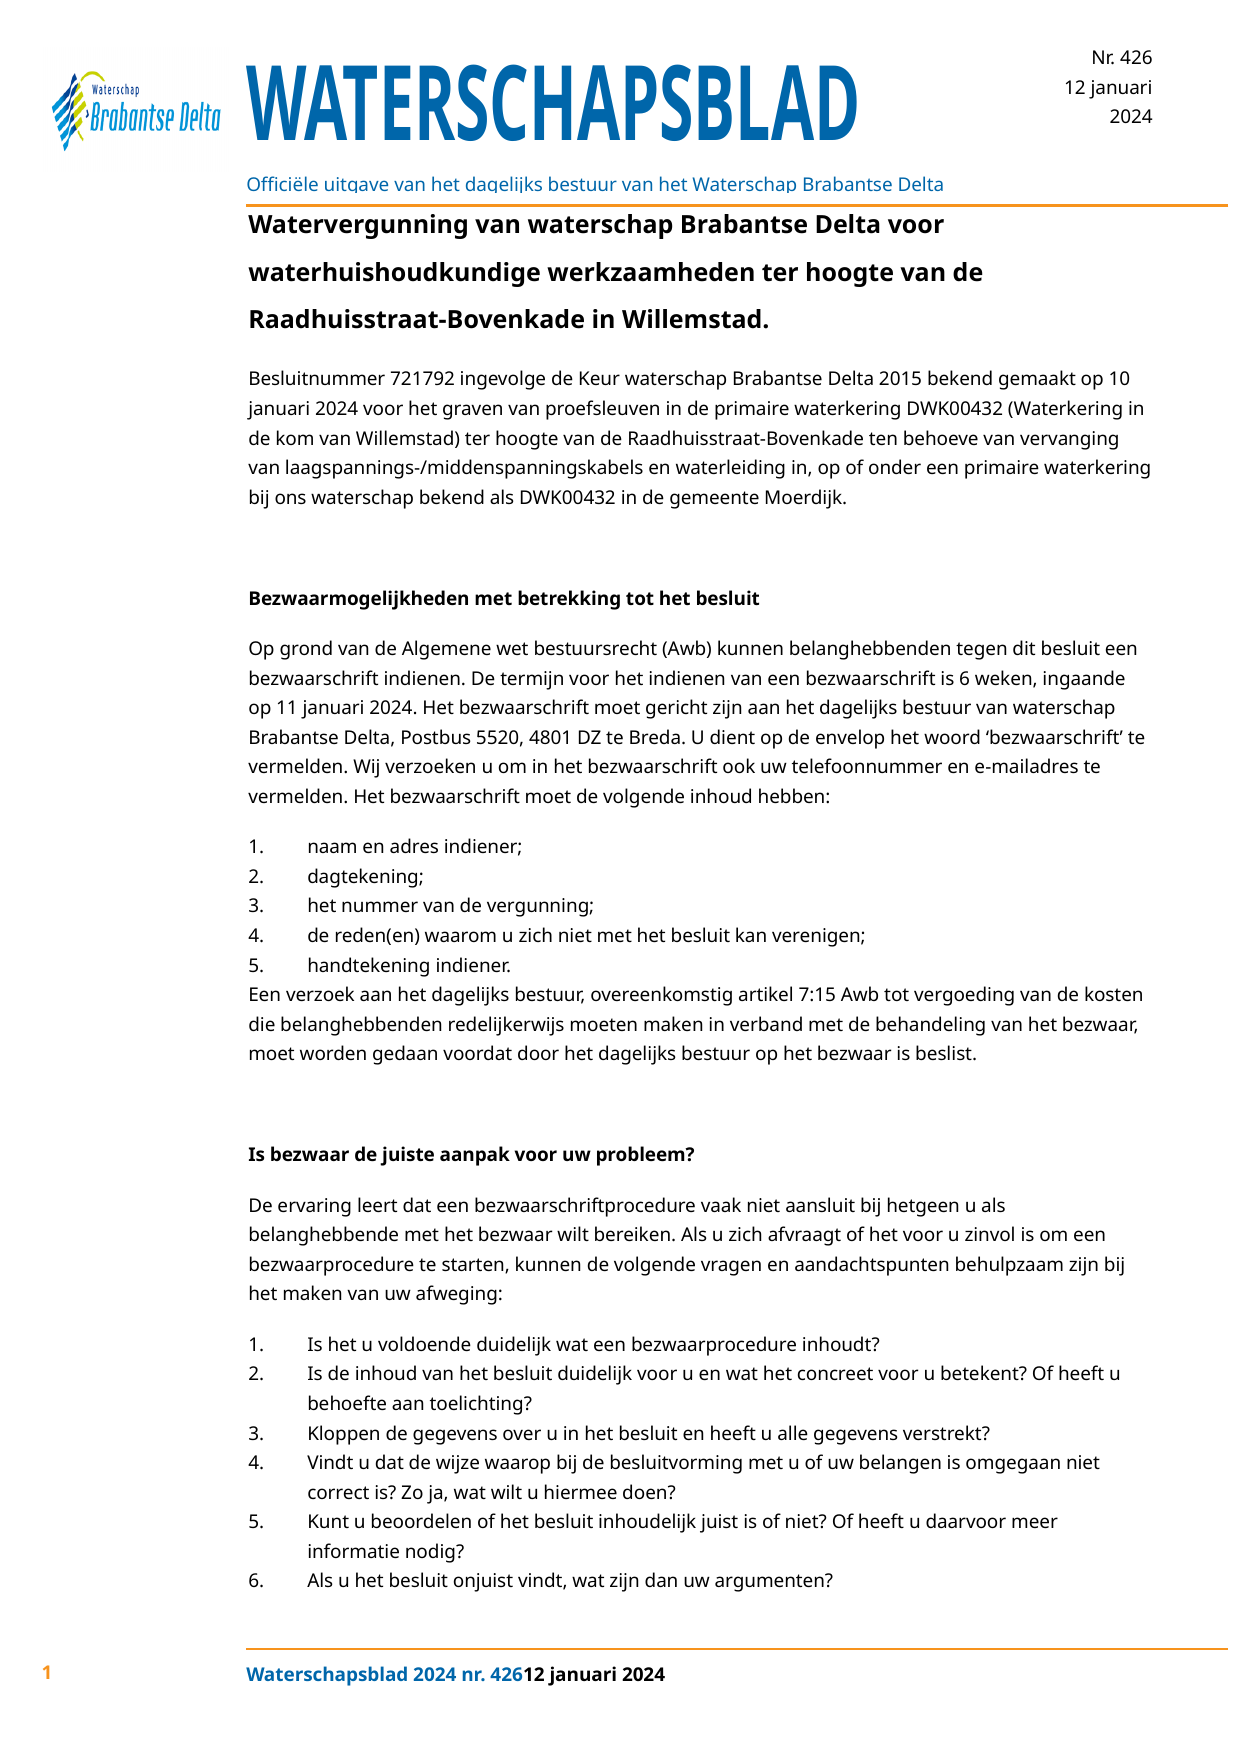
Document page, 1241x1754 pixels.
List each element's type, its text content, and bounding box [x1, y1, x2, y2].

list Vindt u dat de wijze waarop bij de besluitvorming met u of uw belangen is omgegaan niet correct is? Zo ja, wat wilt u hiermee doen? [248, 1449, 1152, 1504]
text Watervergunning van waterschap Brabantse Delta voor waterhuishoudkundige werkzaamheden ter hoogte van de Raadhuisstraat-Bovenkade in Willemstad. [248, 207, 1152, 336]
picture [41, 47, 231, 172]
text De ervaring leert dat een bezwaarschriftprocedure vaak niet aansluit bij hetgeen u als belanghebbende met het bezwaar wilt bereiken. Als u zich afvraagt of het voor u zinvol is om een bezwaarprocedure te starten, kunnen de volgende vragen en aandachtspunten behulpzaam zijn bij het maken van uw afweging: [248, 1192, 1152, 1306]
list het nummer van de vergunning; [248, 893, 1152, 918]
list Is de inhoud van het besluit duidelijk voor u en wat het concreet voor u betekent? Of heeft u behoefte aan toelichting? [248, 1361, 1152, 1416]
list Kloppen de gegevens over u in het besluit en heeft u alle gegevens verstrekt? [248, 1420, 1152, 1445]
list dagtekening; [248, 863, 1152, 889]
text Is bezwaar de juiste aanpak voor uw probleem? [248, 1141, 1152, 1167]
text Op grond van de Algemene wet bestuursrecht (Awb) kunnen belanghebbenden tegen dit besluit een bezwaarschrift indienen. De termijn voor het indienen van een bezwaarschrift is 6 weken, ingaande op 11 januari 2024. Het bezwaarschrift moet gericht zijn aan het dagelijks bestuur van waterschap Brabantse Delta, Postbus 5520, 4801 DZ te Breda. U dient op de envelop het woord ‘bezwaarschrift’ te vermelden. Wij verzoeken u om in het bezwaarschrift ook uw telefoonnummer en e‑mailadres te vermelden. Het bezwaarschrift moet de volgende inhoud hebben: [248, 635, 1152, 809]
list naam en adres indiener; [248, 833, 1152, 859]
text Een verzoek aan het dagelijks bestuur, overeenkomstig artikel 7:15 Awb tot vergoeding van de kosten die belanghebbenden redelijkerwijs moeten maken in verband met de behandeling van het bezwaar, moet worden gedaan voordat door het dagelijks bestuur op het bezwaar is beslist. [248, 981, 1152, 1066]
text Besluitnummer 721792 ingevolge de Keur waterschap Brabantse Delta 2015 bekend gemaakt op 10 januari 2024 voor het graven van proefsleuven in de primaire waterkering DWK00432 (Waterkering in de kom van Willemstad) ter hoogte van de Raadhuisstraat-Bovenkade ten behoeve van vervanging van laagspannings-/middenspanningskabels en waterleiding in, op of onder een primaire waterkering bij ons waterschap bekend als DWK00432 in de gemeente Moerdijk. [248, 366, 1152, 509]
list Is het u voldoende duidelijk wat een bezwaarprocedure inhoudt? [248, 1331, 1152, 1357]
text Bezwaarmogelijkheden met betrekking tot het besluit [248, 585, 1152, 610]
list handtekening indiener. [248, 952, 1152, 977]
list Als u het besluit onjuist vindt, wat zijn dan uw argumenten? [248, 1568, 1152, 1593]
list Kunt u beoordelen of het besluit inhoudelijk juist is of niet? Of heeft u daarvoor meer informatie nodig? [248, 1508, 1152, 1564]
list de reden(en) waarom u zich niet met het besluit kan verenigen; [248, 922, 1152, 948]
